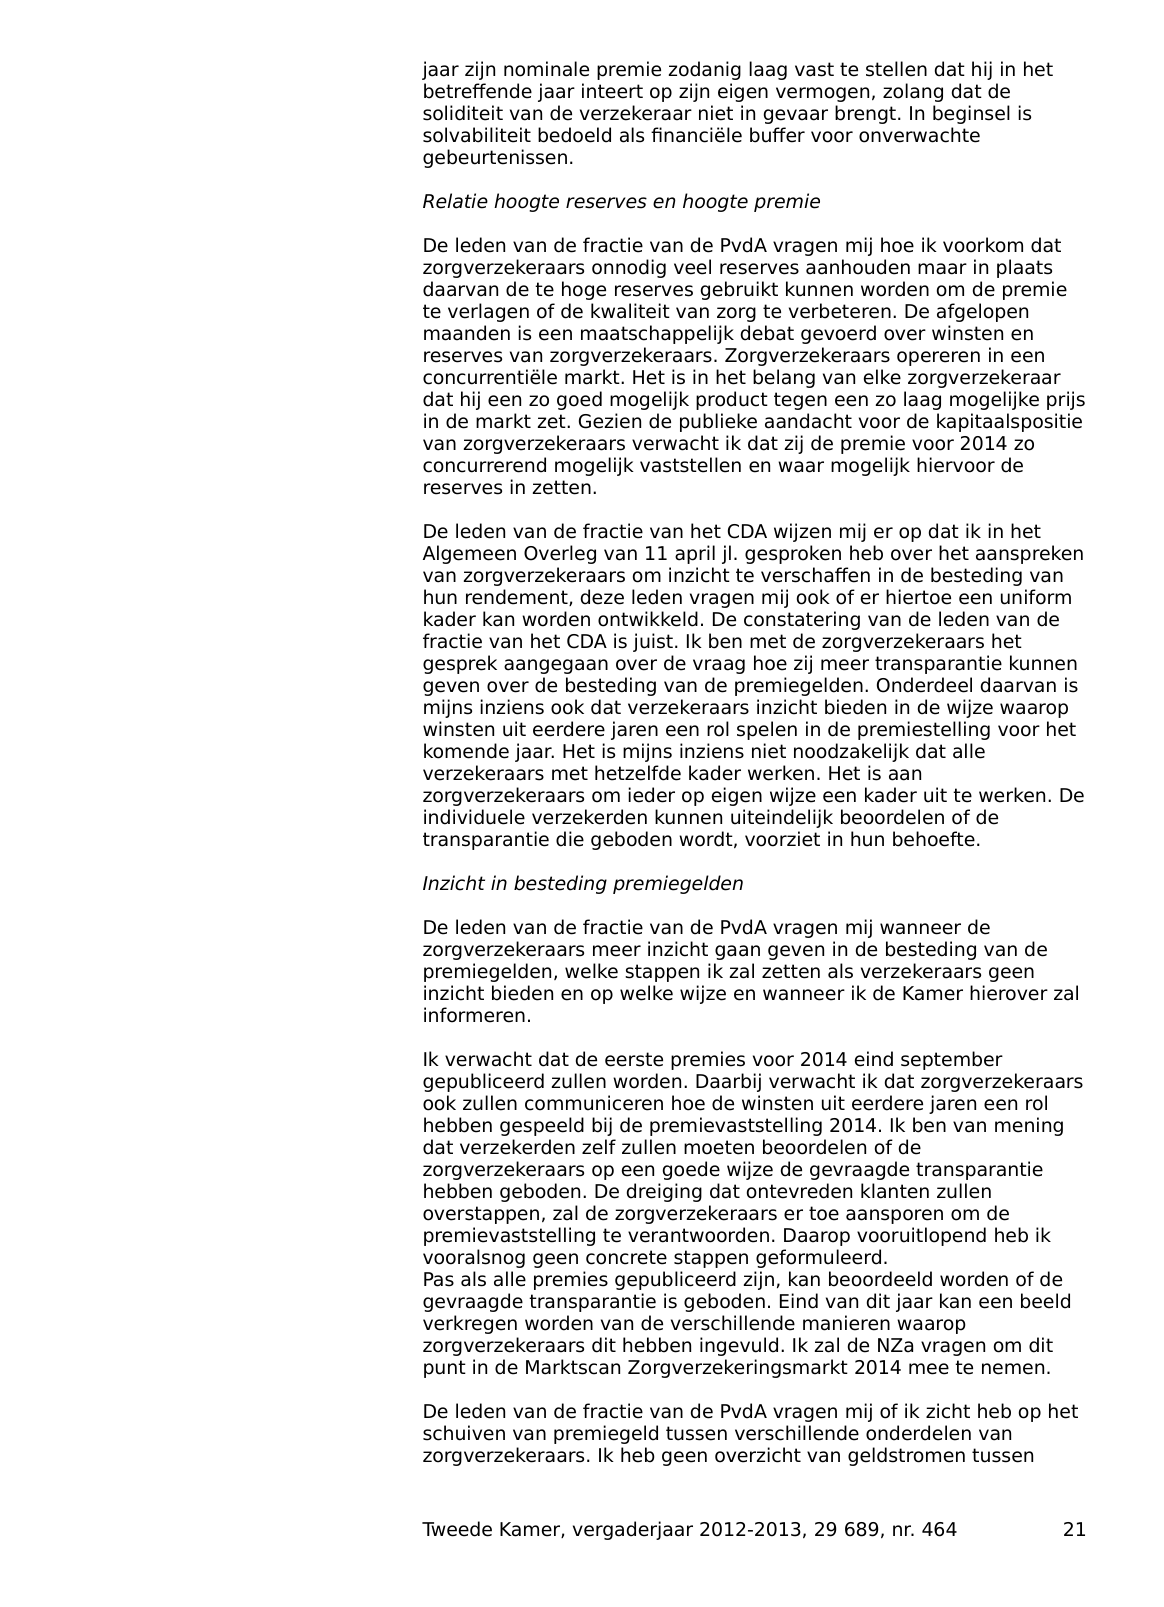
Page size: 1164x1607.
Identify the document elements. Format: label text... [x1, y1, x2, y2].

text jaar zijn nominale premie zodanig laag vast te stellen dat hij in het betreffende jaar inteert op zijn eigen vermogen, zolang dat de soliditeit van de verzekeraar niet in gevaar brengt. In beginsel is solvabiliteit bedoeld als financiële buffer voor onverwachte gebeurtenissen. [422, 59, 1087, 169]
text De leden van de fractie van het CDA wijzen mij er op dat ik in het Algemeen Overleg van 11 april jl. gesproken heb over het aanspreken van zorgverzekeraars om inzicht te verschaffen in de besteding van hun rendement, deze leden vragen mij ook of er hiertoe een uniform kader kan worden ontwikkeld. De constatering van de leden van de fractie van het CDA is juist. Ik ben met de zorgverzekeraars het gesprek aangegaan over de vraag hoe zij meer transparantie kunnen geven over de besteding van de premiegelden. Onderdeel daarvan is mijns inziens ook dat verzekeraars inzicht bieden in de wijze waarop winsten uit eerdere jaren een rol spelen in de premiestelling voor het komende jaar. Het is mijns inziens niet noodzakelijk dat alle verzekeraars met hetzelfde kader werken. Het is aan zorgverzekeraars om ieder op eigen wijze een kader uit te werken. De individuele verzekerden kunnen uiteindelijk beoordelen of de transparantie die geboden wordt, voorziet in hun behoefte. [422, 521, 1087, 851]
subtitle Relatie hoogte reserves en hoogte premie [422, 191, 1087, 213]
subtitle Inzicht in besteding premiegelden [422, 873, 1087, 895]
text De leden van de fractie van de PvdA vragen mij hoe ik voorkom dat zorgverzekeraars onnodig veel reserves aanhouden maar in plaats daarvan de te hoge reserves gebruikt kunnen worden om de premie te verlagen of de kwaliteit van zorg te verbeteren. De afgelopen maanden is een maatschappelijk debat gevoerd over winsten en reserves van zorgverzekeraars. Zorgverzekeraars opereren in een concurrentiële markt. Het is in het belang van elke zorgverzekeraar dat hij een zo goed mogelijk product tegen een zo laag mogelijke prijs in de markt zet. Gezien de publieke aandacht voor de kapitaalspositie van zorgverzekeraars verwacht ik dat zij de premie voor 2014 zo concurrerend mogelijk vaststellen en waar mogelijk hiervoor de reserves in zetten. [422, 235, 1087, 499]
text Pas als alle premies gepubliceerd zijn, kan beoordeeld worden of de gevraagde transparantie is geboden. Eind van dit jaar kan een beeld verkregen worden van de verschillende manieren waarop zorgverzekeraars dit hebben ingevuld. Ik zal de NZa vragen om dit punt in de Marktscan Zorgverzekeringsmarkt 2014 mee te nemen. [422, 1269, 1087, 1379]
text De leden van de fractie van de PvdA vragen mij of ik zicht heb op het schuiven van premiegeld tussen verschillende onderdelen van zorgverzekeraars. Ik heb geen overzicht van geldstromen tussen [422, 1401, 1087, 1467]
text Ik verwacht dat de eerste premies voor 2014 eind september gepubliceerd zullen worden. Daarbij verwacht ik dat zorgverzekeraars ook zullen communiceren hoe de winsten uit eerdere jaren een rol hebben gespeeld bij de premievaststelling 2014. Ik ben van mening dat verzekerden zelf zullen moeten beoordelen of de zorgverzekeraars op een goede wijze de gevraagde transparantie hebben geboden. De dreiging dat ontevreden klanten zullen overstappen, zal de zorgverzekeraars er toe aansporen om de premievaststelling te verantwoorden. Daarop vooruitlopend heb ik vooralsnog geen concrete stappen geformuleerd. [422, 1049, 1087, 1269]
text De leden van de fractie van de PvdA vragen mij wanneer de zorgverzekeraars meer inzicht gaan geven in de besteding van de premiegelden, welke stappen ik zal zetten als verzekeraars geen inzicht bieden en op welke wijze en wanneer ik de Kamer hierover zal informeren. [422, 917, 1087, 1027]
